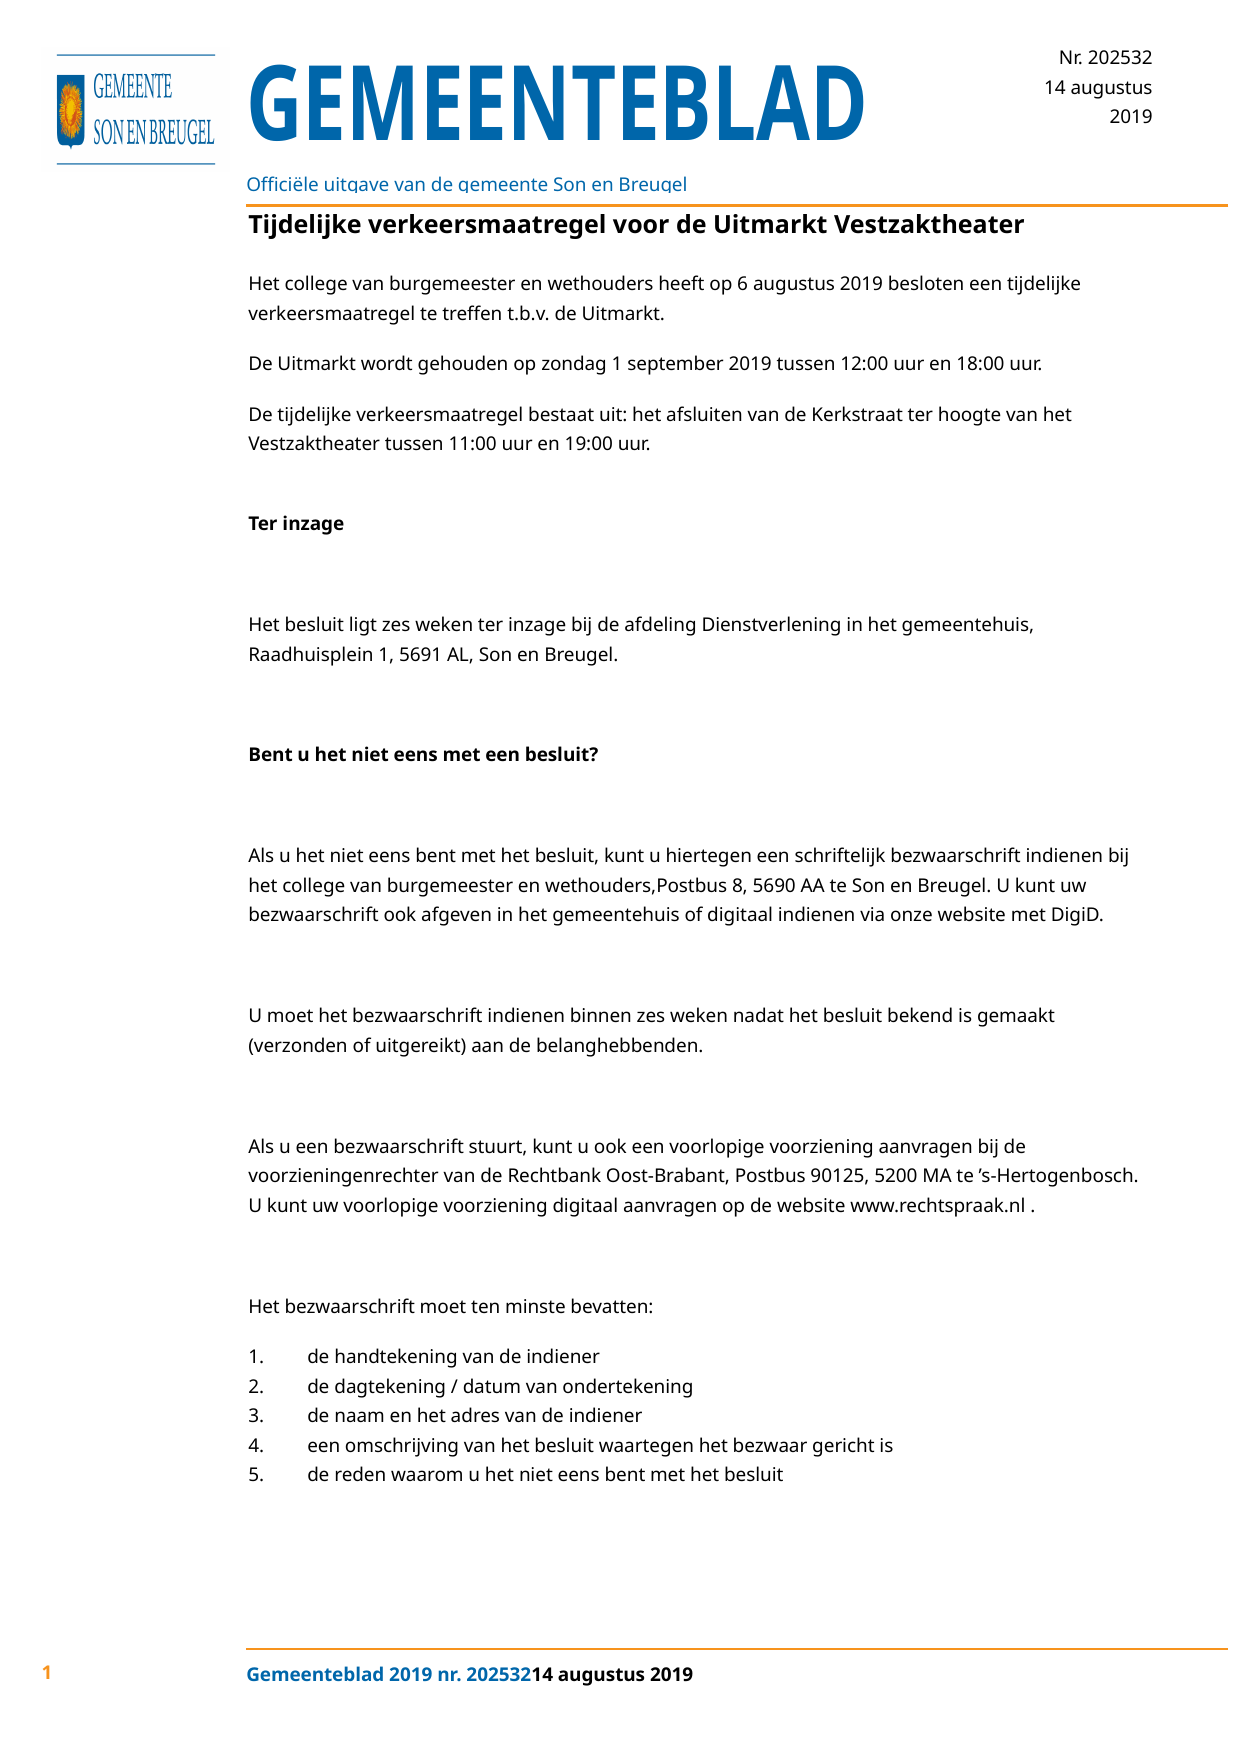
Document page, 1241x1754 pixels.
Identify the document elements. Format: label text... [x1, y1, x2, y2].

text U moet het bezwaarschrift indienen binnen zes weken nadat het besluit bekend is gemaakt (verzonden of uitgereikt) aan de belanghebbenden. [248, 1002, 1152, 1058]
text Als u een bezwaarschrift stuurt, kunt u ook een voorlopige voorziening aanvragen bij de voorzieningenrechter van de Rechtbank Oost-Brabant, Postbus 90125, 5200 MA te ’s-Hertogenbosch. U kunt uw voorlopige voorziening digitaal aanvragen op de website www.rechtspraak.nl . [248, 1133, 1152, 1218]
list de dagtekening / datum van ondertekening [248, 1373, 1152, 1398]
text Ter inzage [248, 510, 1152, 536]
text Bent u het niet eens met een besluit? [248, 742, 1152, 767]
list de naam en het adres van de indiener [248, 1402, 1152, 1428]
text De Uitmarkt wordt gehouden op zondag 1 september 2019 tussen 12:00 uur en 18:00 uur. [248, 350, 1152, 376]
list de reden waarom u het niet eens bent met het besluit [248, 1462, 1152, 1487]
text Het besluit ligt zes weken ter inzage bij de afdeling Dienstverlening in het gemeentehuis, Raadhuisplein 1, 5691 AL, Son en Breugel. [248, 611, 1152, 666]
text Het bezwaarschrift moet ten minste bevatten: [248, 1293, 1152, 1318]
picture [41, 47, 231, 172]
list de handtekening van de indiener [248, 1343, 1152, 1369]
text Tijdelijke verkeersmaatregel voor de Uitmarkt Vestzaktheater [248, 207, 1152, 241]
text Als u het niet eens bent met het besluit, kunt u hiertegen een schriftelijk bezwaarschrift indienen bij het college van burgemeester en wethouders,Postbus 8, 5690 AA te Son en Breugel. U kunt uw bezwaarschrift ook afgeven in het gemeentehuis of digitaal indienen via onze website met DigiD. [248, 842, 1152, 927]
text De tijdelijke verkeersmaatregel bestaat uit: het afsluiten van de Kerkstraat ter hoogte van het Vestzaktheater tussen 11:00 uur en 19:00 uur. [248, 401, 1152, 456]
list een omschrijving van het besluit waartegen het bezwaar gericht is [248, 1432, 1152, 1458]
text Het college van burgemeester en wethouders heeft op 6 augustus 2019 besloten een tijdelijke verkeersmaatregel te treffen t.b.v. de Uitmarkt. [248, 270, 1152, 326]
